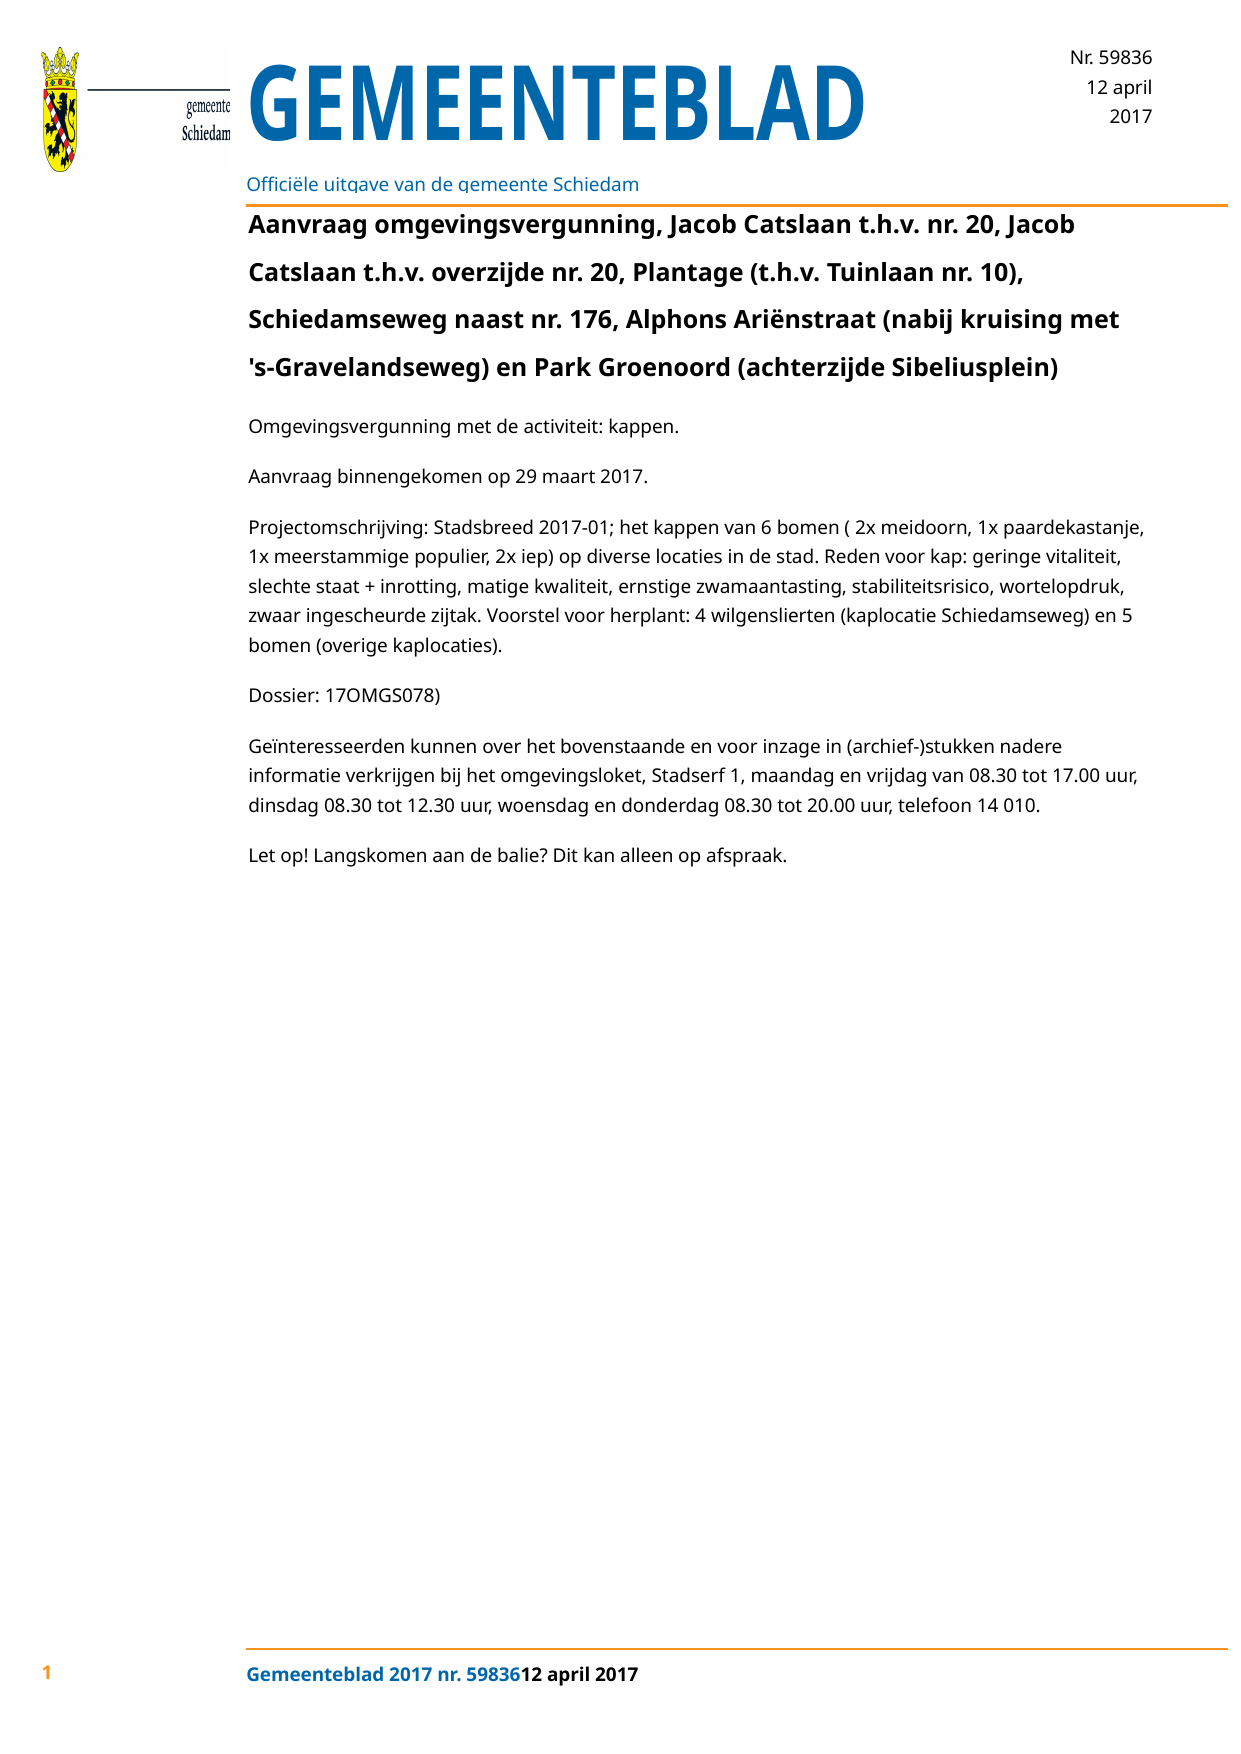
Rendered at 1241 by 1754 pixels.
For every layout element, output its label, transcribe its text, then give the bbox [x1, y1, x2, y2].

text Aanvraag omgevingsvergunning, Jacob Catslaan t.h.v. nr. 20, Jacob Catslaan t.h.v. overzijde nr. 20, Plantage (t.h.v. Tuinlaan nr. 10), Schiedamseweg naast nr. 176, Alphons Ariënstraat (nabij kruising met 's-Gravelandseweg) en Park Groenoord (achterzijde Sibeliusplein) [248, 207, 1152, 384]
text Geïnteresseerden kunnen over het bovenstaande en voor inzage in (archief-)stukken nadere informatie verkrijgen bij het omgevingsloket, Stadserf 1, maandag en vrijdag van 08.30 tot 17.00 uur, dinsdag 08.30 tot 12.30 uur, woensdag en donderdag 08.30 tot 20.00 uur, telefoon 14 010. [248, 733, 1152, 818]
text Dossier: 17OMGS078) [248, 683, 1152, 708]
picture [41, 47, 231, 172]
text Projectomschrijving: Stadsbreed 2017-01; het kappen van 6 bomen ( 2x meidoorn, 1x paardekastanje, 1x meerstammige populier, 2x iep) op diverse locaties in de stad. Reden voor kap: geringe vitaliteit, slechte staat + inrotting, matige kwaliteit, ernstige zwamaantasting, stabiliteitsrisico, wortelopdruk, zwaar ingescheurde zijtak. Voorstel voor herplant: 4 wilgenslierten (kaplocatie Schiedamseweg) en 5 bomen (overige kaplocaties). [248, 514, 1152, 658]
text Aanvraag binnengekomen op 29 maart 2017. [248, 463, 1152, 489]
text Let op! Langskomen aan de balie? Dit kan alleen op afspraak. [248, 843, 1152, 868]
text Omgevingsvergunning met de activiteit: kappen. [248, 413, 1152, 439]
